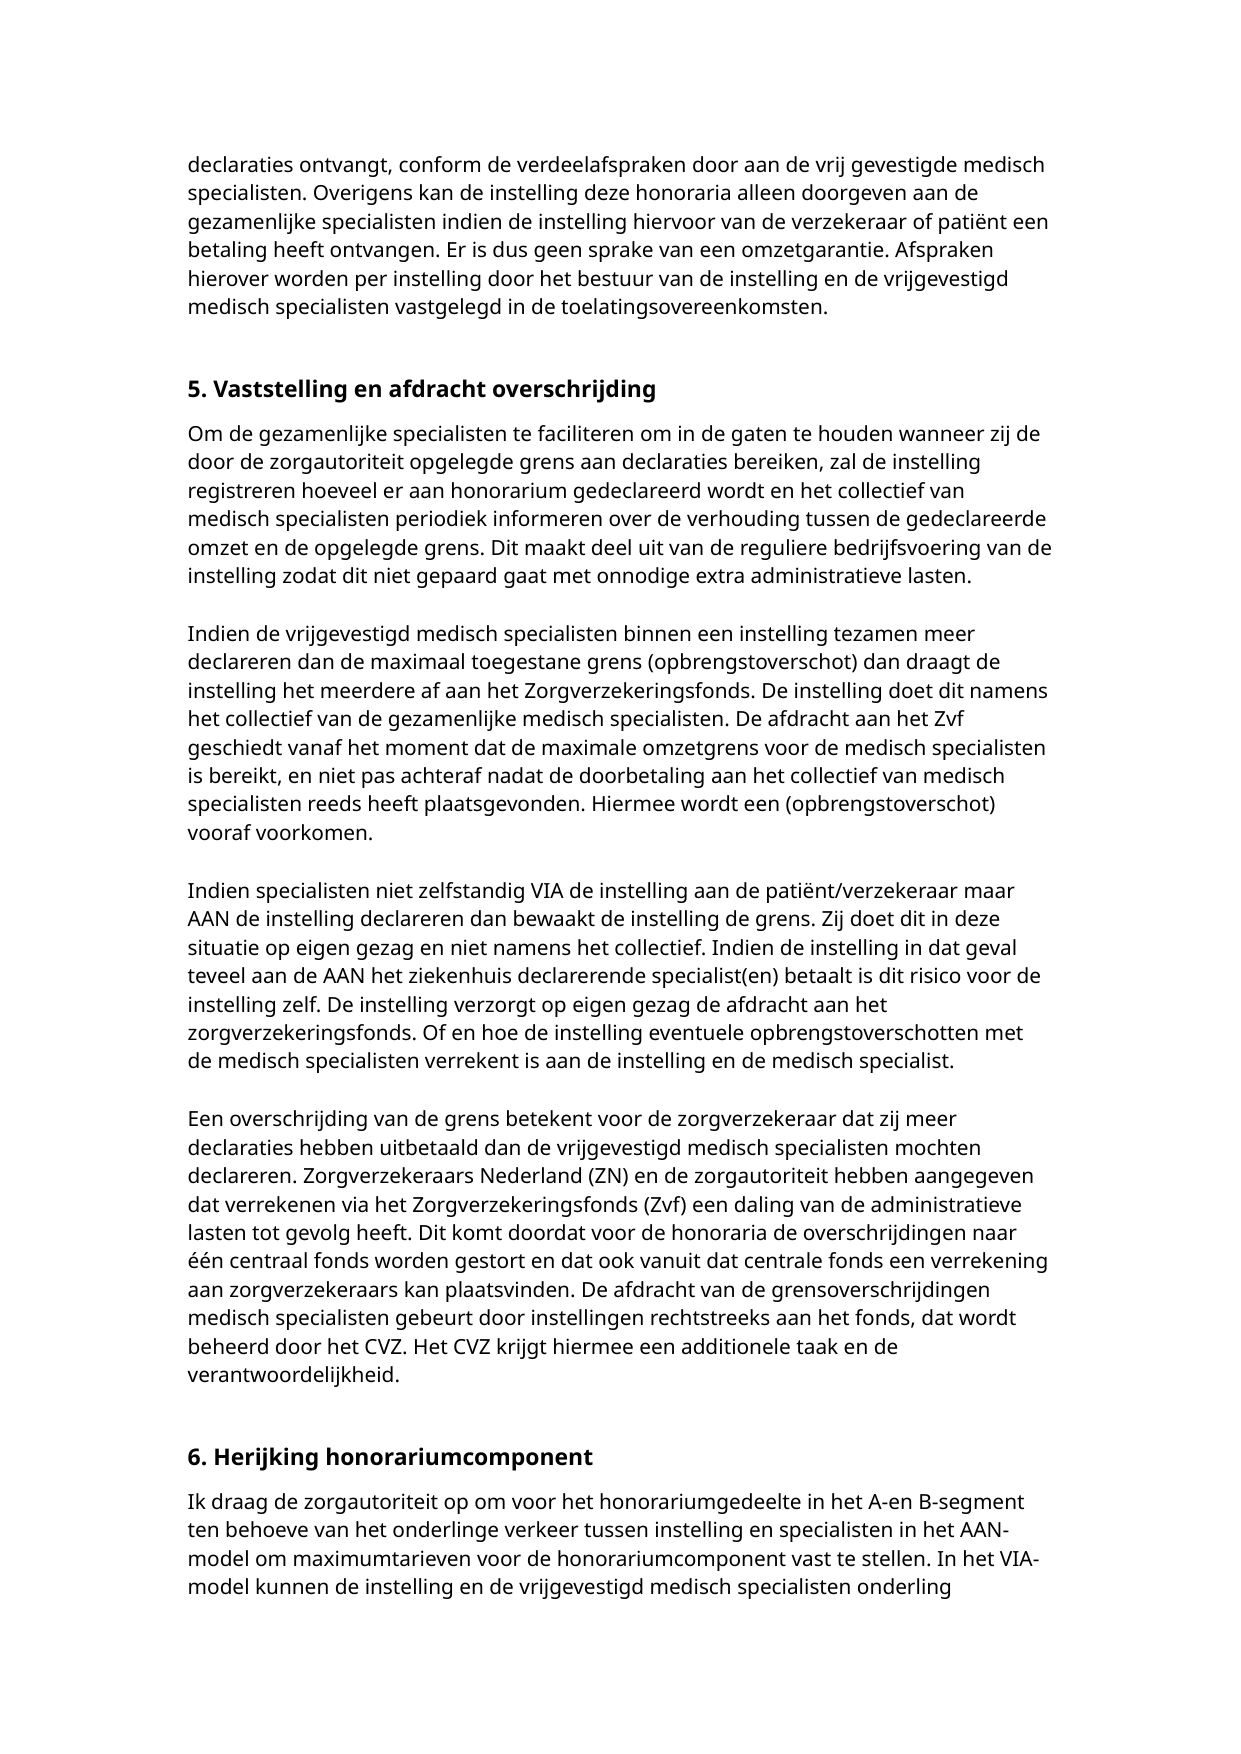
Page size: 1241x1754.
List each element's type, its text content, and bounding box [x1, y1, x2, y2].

text Een overschrijding van de grens betekent voor de zorgverzekeraar dat zij meer declaraties hebben uitbetaald dan de vrijgevestigd medisch specialisten mochten declareren. Zorgverzekeraars Nederland (ZN) en de zorgautoriteit hebben aangegeven dat verrekenen via het Zorgverzekeringsfonds (Zvf) een daling van de administratieve lasten tot gevolg heeft. Dit komt doordat voor de honoraria de overschrijdingen naar één centraal fonds worden gestort en dat ook vanuit dat centrale fonds een verrekening aan zorgverzekeraars kan plaatsvinden. De afdracht van de grensoverschrijdingen medisch specialisten gebeurt door instellingen rechtstreeks aan het fonds, dat wordt beheerd door het CVZ. Het CVZ krijgt hiermee een additionele taak en de verantwoordelijkheid. [187, 1104, 1053, 1389]
text Om de gezamenlijke specialisten te faciliteren om in de gaten te houden wanneer zij de door de zorgautoriteit opgelegde grens aan declaraties bereiken, zal de instelling registreren hoeveel er aan honorarium gedeclareerd wordt en het collectief van medisch specialisten periodiek informeren over de verhouding tussen de gedeclareerde omzet en de opgelegde grens. Dit maakt deel uit van de reguliere bedrijfsvoering van de instelling zodat dit niet gepaard gaat met onnodige extra administratieve lasten. [187, 419, 1053, 589]
text Indien specialisten niet zelfstandig VIA de instelling aan de patiënt/verzekeraar maar AAN de instelling declareren dan bewaakt de instelling de grens. Zij doet dit in deze situatie op eigen gezag en niet namens het collectief. Indien de instelling in dat geval teveel aan de AAN het ziekenhuis declarerende specialist(en) betaalt is dit risico voor de instelling zelf. De instelling verzorgt op eigen gezag de afdracht aan het zorgverzekeringsfonds. Of en hoe de instelling eventuele opbrengstoverschotten met de medisch specialisten verrekent is aan de instelling en de medisch specialist. [187, 876, 1053, 1075]
subtitle 5. Vaststelling en afdracht overschrijding [187, 373, 1053, 404]
text Indien de vrijgevestigd medisch specialisten binnen een instelling tezamen meer declareren dan de maximaal toegestane grens (opbrengstoverschot) dan draagt de instelling het meerdere af aan het Zorgverzekeringsfonds. De instelling doet dit namens het collectief van de gezamenlijke medisch specialisten. De afdracht aan het Zvf geschiedt vanaf het moment dat de maximale omzetgrens voor de medisch specialisten is bereikt, en niet pas achteraf nadat de doorbetaling aan het collectief van medisch specialisten reeds heeft plaatsgevonden. Hiermee wordt een (opbrengstoverschot) vooraf voorkomen. [187, 619, 1053, 846]
text declaraties ontvangt, conform de verdeelafspraken door aan de vrij gevestigde medisch specialisten. Overigens kan de instelling deze honoraria alleen doorgeven aan de gezamenlijke specialisten indien de instelling hiervoor van de verzekeraar of patiënt een betaling heeft ontvangen. Er is dus geen sprake van een omzetgarantie. Afspraken hierover worden per instelling door het bestuur van de instelling en de vrijgevestigd medisch specialisten vastgelegd in de toelatingsovereenkomsten. [187, 150, 1053, 321]
text Ik draag de zorgautoriteit op om voor het honorariumgedeelte in het A-en B-segment ten behoeve van het onderlinge verkeer tussen instelling en specialisten in het AAN-model om maximumtarieven voor de honorariumcomponent vast te stellen. In het VIA-model kunnen de instelling en de vrijgevestigd medisch specialisten onderling [187, 1487, 1053, 1601]
subtitle 6. Herijking honorariumcomponent [187, 1441, 1053, 1472]
